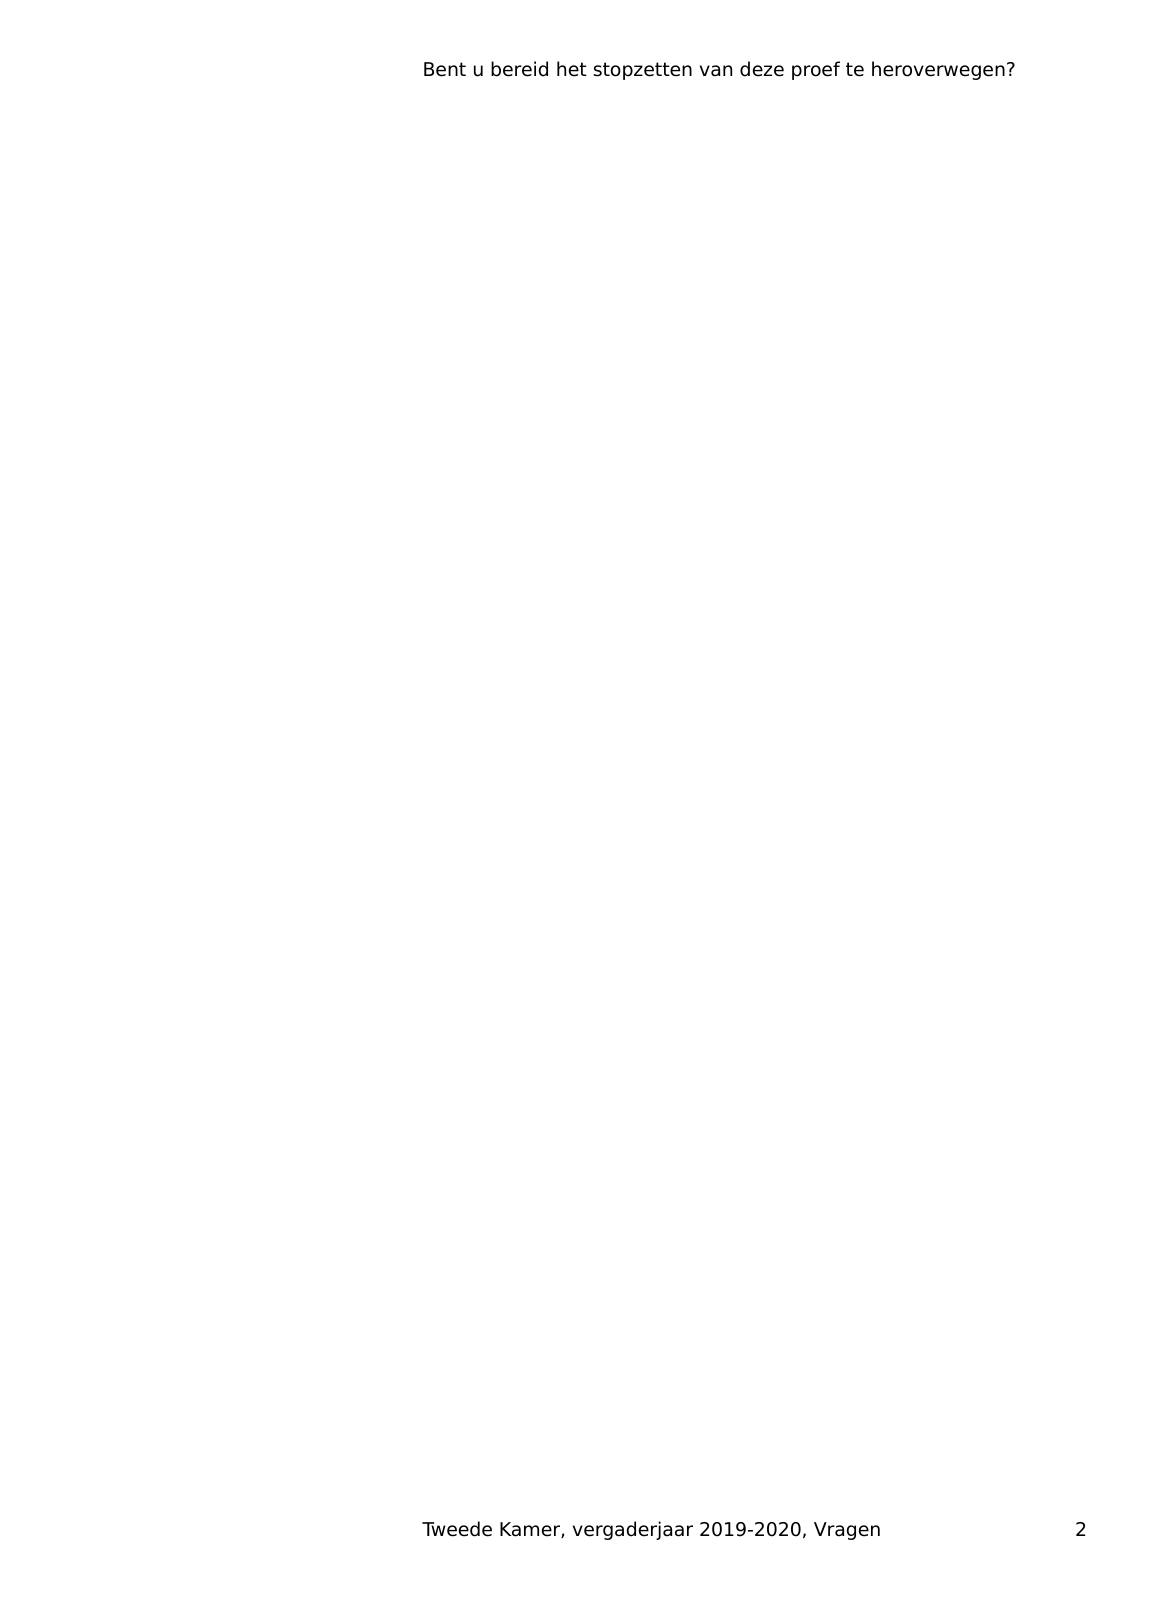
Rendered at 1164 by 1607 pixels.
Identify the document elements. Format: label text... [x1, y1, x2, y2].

text Bent u bereid het stopzetten van deze proef te heroverwegen? [422, 59, 1087, 81]
